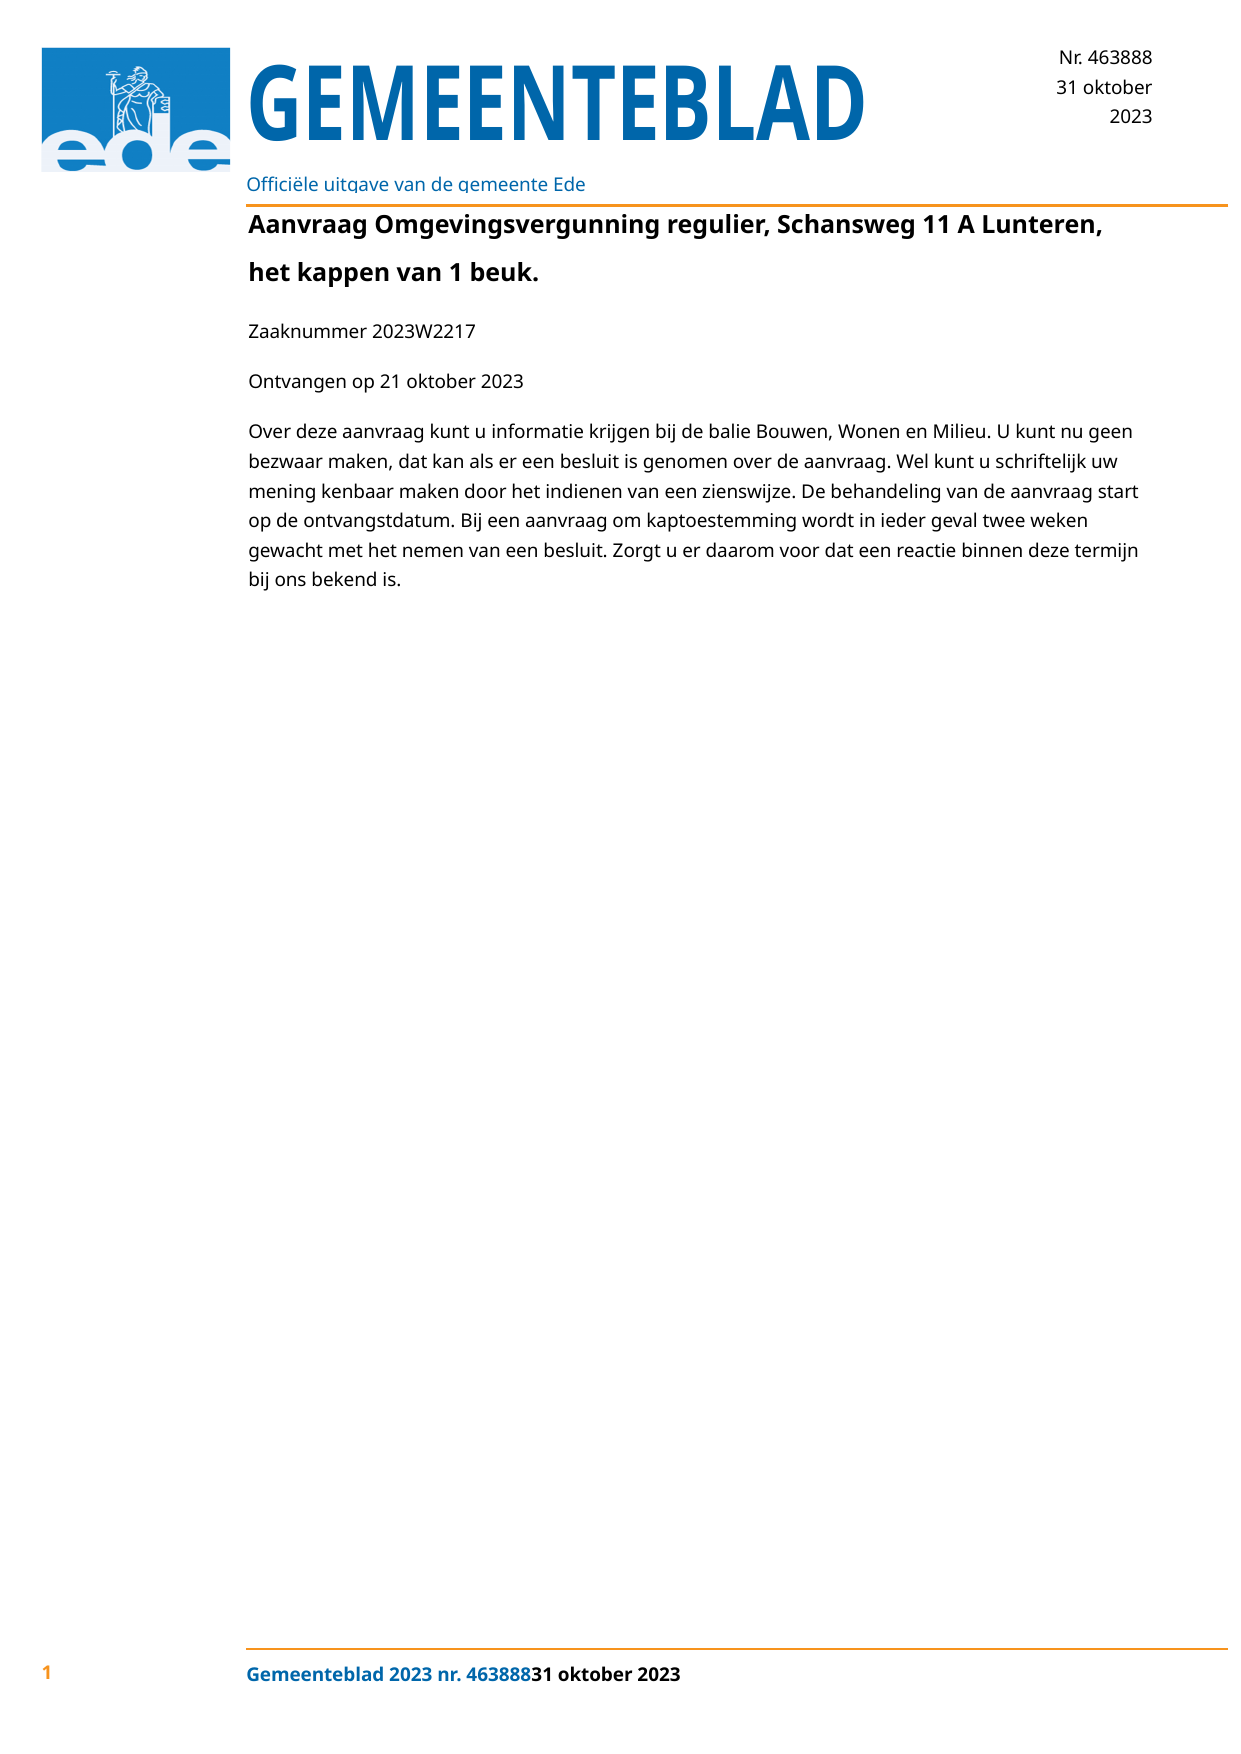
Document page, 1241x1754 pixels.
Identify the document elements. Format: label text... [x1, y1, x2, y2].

text Aanvraag Omgevingsvergunning regulier, Schansweg 11 A Lunteren, het kappen van 1 beuk. [248, 207, 1152, 288]
picture [41, 47, 231, 172]
text Zaaknummer 2023W2217 [248, 318, 1152, 344]
text Over deze aanvraag kunt u informatie krijgen bij de balie Bouwen, Wonen en Milieu. U kunt nu geen bezwaar maken, dat kan als er een besluit is genomen over de aanvraag. Wel kunt u schriftelijk uw mening kenbaar maken door het indienen van een zienswijze. De behandeling van de aanvraag start op de ontvangstdatum. Bij een aanvraag om kaptoestemming wordt in ieder geval twee weken gewacht met het nemen van een besluit. Zorgt u er daarom voor dat een reactie binnen deze termijn bij ons bekend is. [248, 419, 1152, 592]
text Ontvangen op 21 oktober 2023 [248, 368, 1152, 394]
